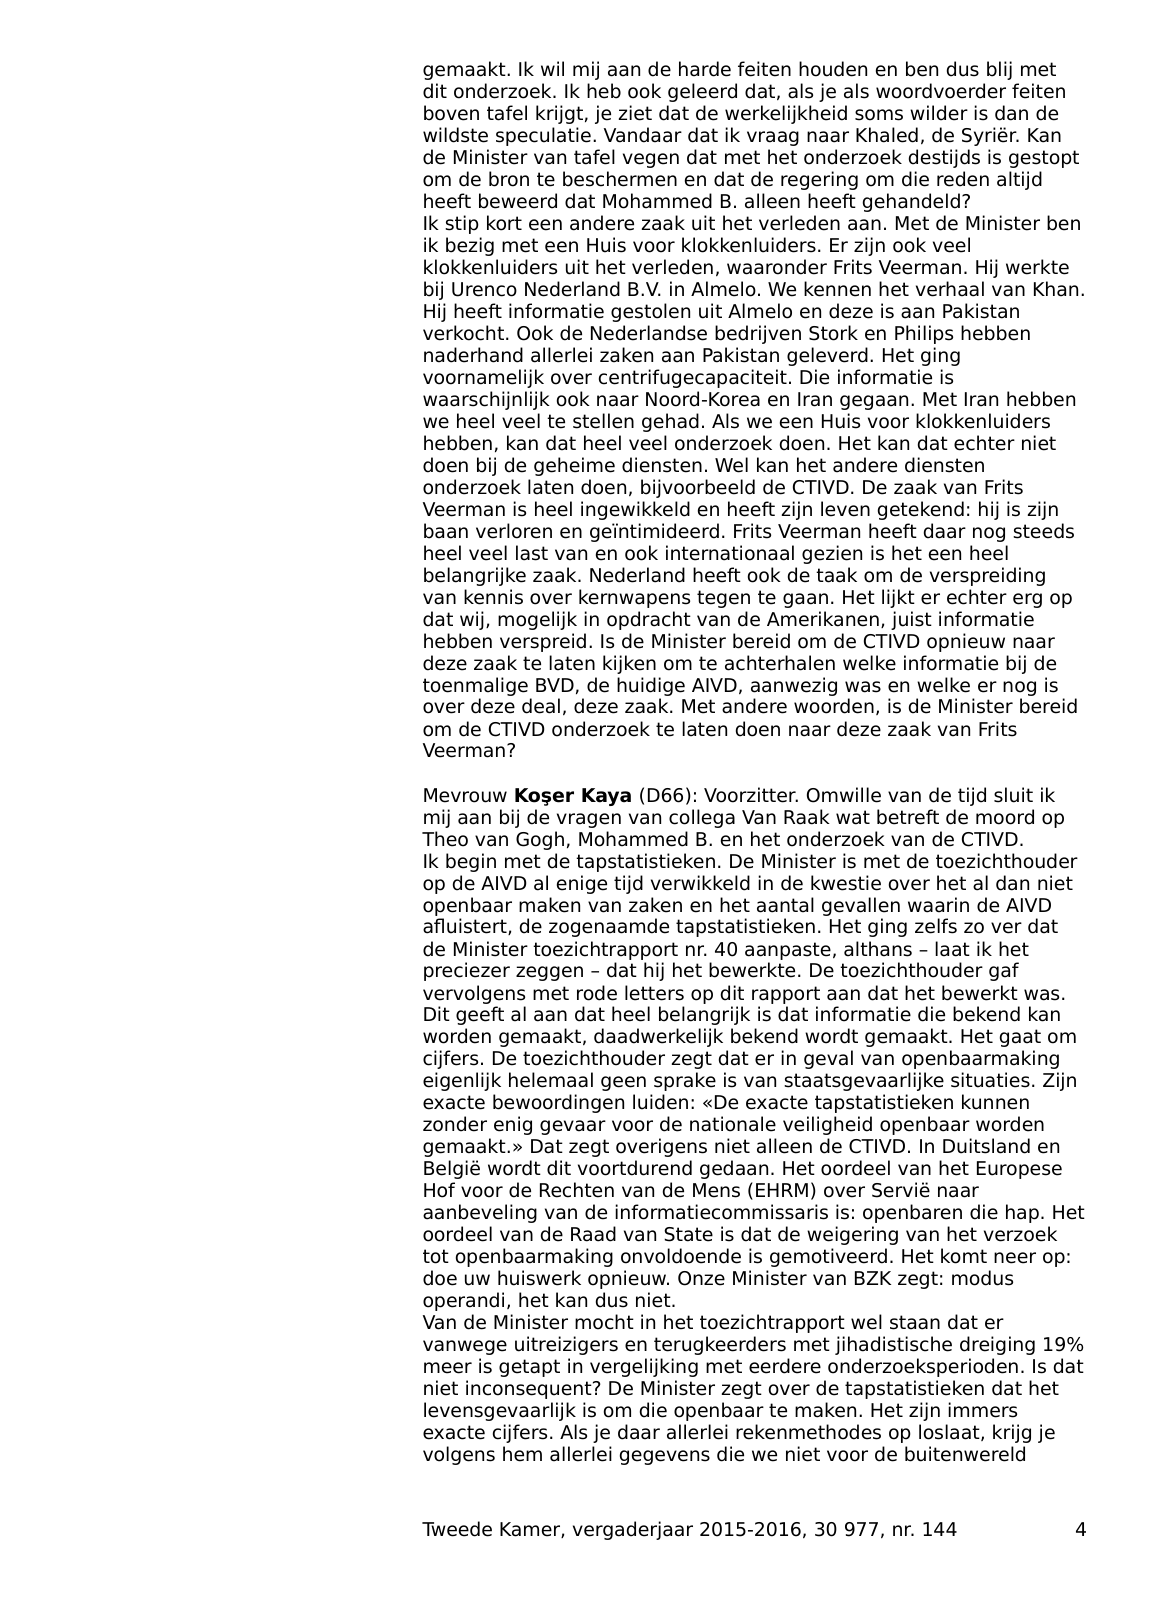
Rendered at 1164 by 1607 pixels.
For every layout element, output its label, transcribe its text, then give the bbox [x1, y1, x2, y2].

text Mevrouw Koşer Kaya (D66): Voorzitter. Omwille van de tijd sluit ik mij aan bij de vragen van collega Van Raak wat betreft de moord op Theo van Gogh, Mohammed B. en het onderzoek van de CTIVD. [422, 784, 1087, 851]
text gemaakt. Ik wil mij aan de harde feiten houden en ben dus blij met dit onderzoek. Ik heb ook geleerd dat, als je als woordvoerder feiten boven tafel krijgt, je ziet dat de werkelijkheid soms wilder is dan de wildste speculatie. Vandaar dat ik vraag naar Khaled, de Syriër. Kan de Minister van tafel vegen dat met het onderzoek destijds is gestopt om de bron te beschermen en dat de regering om die reden altijd heeft beweerd dat Mohammed B. alleen heeft gehandeld? [422, 59, 1087, 213]
text Ik stip kort een andere zaak uit het verleden aan. Met de Minister ben ik bezig met een Huis voor klokkenluiders. Er zijn ook veel klokkenluiders uit het verleden, waaronder Frits Veerman. Hij werkte bij Urenco Nederland B.V. in Almelo. We kennen het verhaal van Khan. Hij heeft informatie gestolen uit Almelo en deze is aan Pakistan verkocht. Ook de Nederlandse bedrijven Stork en Philips hebben naderhand allerlei zaken aan Pakistan geleverd. Het ging voornamelijk over centrifugecapaciteit. Die informatie is waarschijnlijk ook naar Noord-Korea en Iran gegaan. Met Iran hebben we heel veel te stellen gehad. Als we een Huis voor klokkenluiders hebben, kan dat heel veel onderzoek doen. Het kan dat echter niet doen bij de geheime diensten. Wel kan het andere diensten onderzoek laten doen, bijvoorbeeld de CTIVD. De zaak van Frits Veerman is heel ingewikkeld en heeft zijn leven getekend: hij is zijn baan verloren en geïntimideerd. Frits Veerman heeft daar nog steeds heel veel last van en ook internationaal gezien is het een heel belangrijke zaak. Nederland heeft ook de taak om de verspreiding van kennis over kernwapens tegen te gaan. Het lijkt er echter erg op dat wij, mogelijk in opdracht van de Amerikanen, juist informatie hebben verspreid. Is de Minister bereid om de CTIVD opnieuw naar deze zaak te laten kijken om te achterhalen welke informatie bij de toenmalige BVD, de huidige AIVD, aanwezig was en welke er nog is over deze deal, deze zaak. Met andere woorden, is de Minister bereid om de CTIVD onderzoek te laten doen naar deze zaak van Frits Veerman? [422, 213, 1087, 762]
text Van de Minister mocht in het toezichtrapport wel staan dat er vanwege uitreizigers en terugkeerders met jihadistische dreiging 19% meer is getapt in vergelijking met eerdere onderzoeksperioden. Is dat niet inconsequent? De Minister zegt over de tapstatistieken dat het levensgevaarlijk is om die openbaar te maken. Het zijn immers exacte cijfers. Als je daar allerlei rekenmethodes op loslaat, krijg je volgens hem allerlei gegevens die we niet voor de buitenwereld [422, 1312, 1087, 1466]
text Ik begin met de tapstatistieken. De Minister is met de toezichthouder op de AIVD al enige tijd verwikkeld in de kwestie over het al dan niet openbaar maken van zaken en het aantal gevallen waarin de AIVD afluistert, de zogenaamde tapstatistieken. Het ging zelfs zo ver dat de Minister toezichtrapport nr. 40 aanpaste, althans – laat ik het preciezer zeggen – dat hij het bewerkte. De toezichthouder gaf vervolgens met rode letters op dit rapport aan dat het bewerkt was. Dit geeft al aan dat heel belangrijk is dat informatie die bekend kan worden gemaakt, daadwerkelijk bekend wordt gemaakt. Het gaat om cijfers. De toezichthouder zegt dat er in geval van openbaarmaking eigenlijk helemaal geen sprake is van staatsgevaarlijke situaties. Zijn exacte bewoordingen luiden: «De exacte tapstatistieken kunnen zonder enig gevaar voor de nationale veiligheid openbaar worden gemaakt.» Dat zegt overigens niet alleen de CTIVD. In Duitsland en België wordt dit voortdurend gedaan. Het oordeel van het Europese Hof voor de Rechten van de Mens (EHRM) over Servië naar aanbeveling van de informatiecommissaris is: openbaren die hap. Het oordeel van de Raad van State is dat de weigering van het verzoek tot openbaarmaking onvoldoende is gemotiveerd. Het komt neer op: doe uw huiswerk opnieuw. Onze Minister van BZK zegt: modus operandi, het kan dus niet. [422, 851, 1087, 1312]
